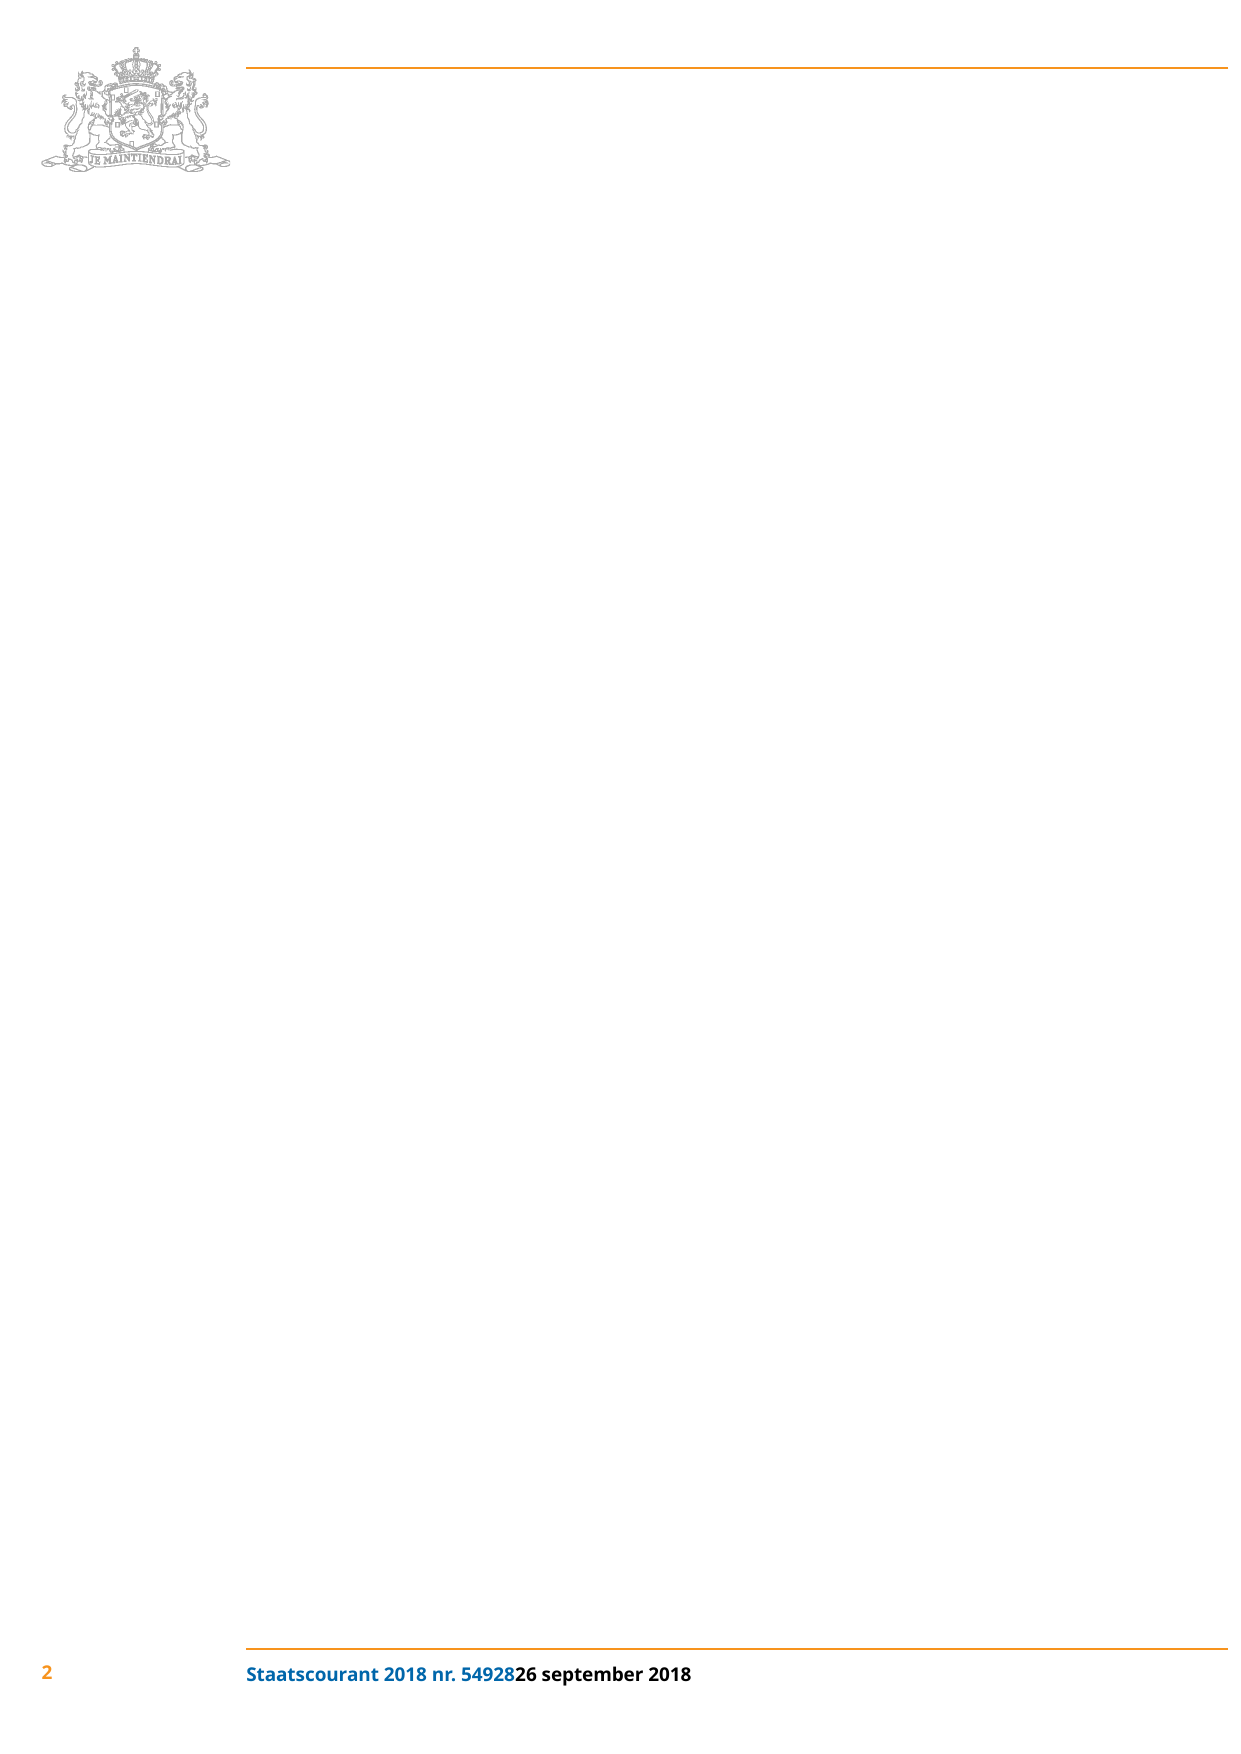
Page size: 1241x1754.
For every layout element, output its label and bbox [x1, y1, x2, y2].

picture [41, 47, 231, 172]
